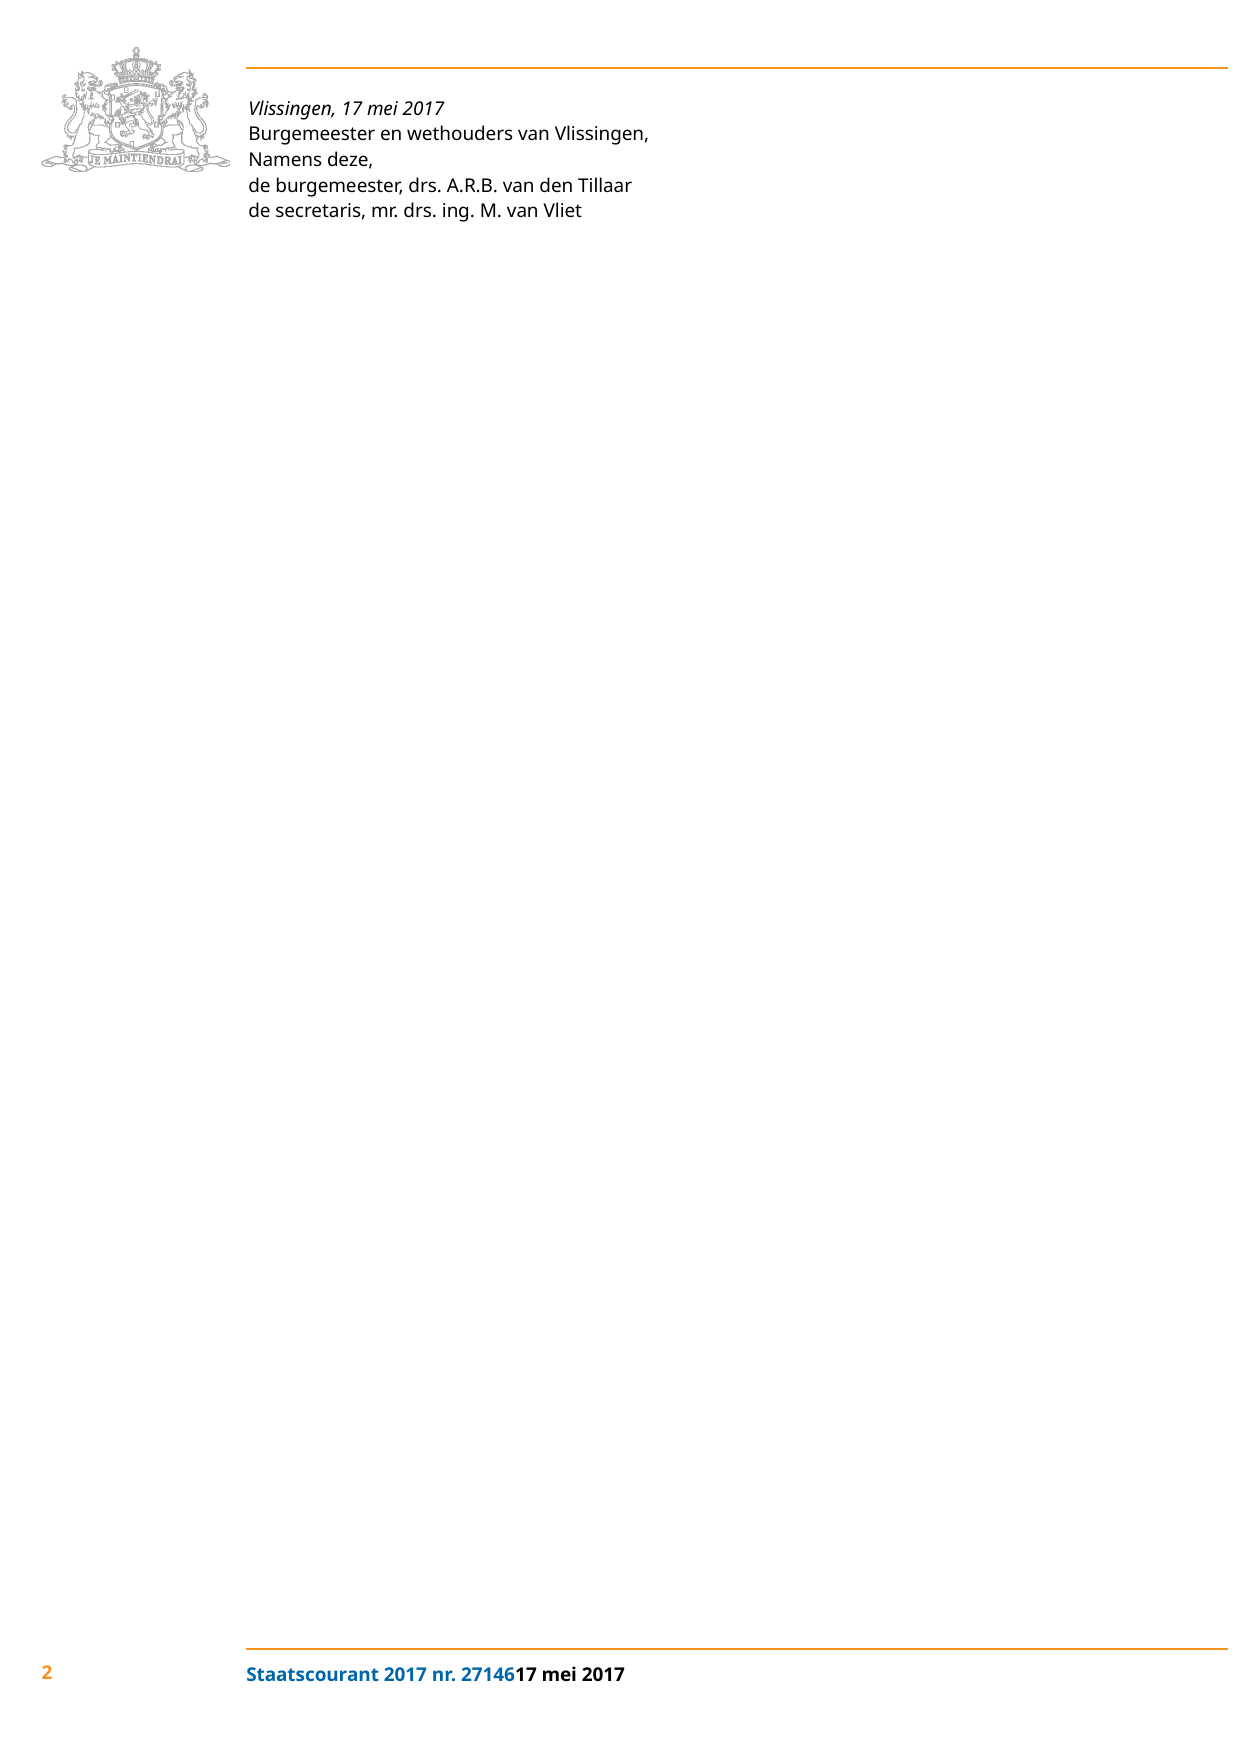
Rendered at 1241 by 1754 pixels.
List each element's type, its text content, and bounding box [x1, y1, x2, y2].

text Vlissingen, 17 mei 2017 [248, 95, 1152, 121]
text de burgemeester, drs. A.R.B. van den Tillaar [248, 172, 1152, 198]
text de secretaris, mr. drs. ing. M. van Vliet [248, 198, 1152, 223]
text Burgemeester en wethouders van Vlissingen, [248, 121, 1152, 146]
text Namens deze, [248, 146, 1152, 172]
picture [41, 47, 231, 172]
